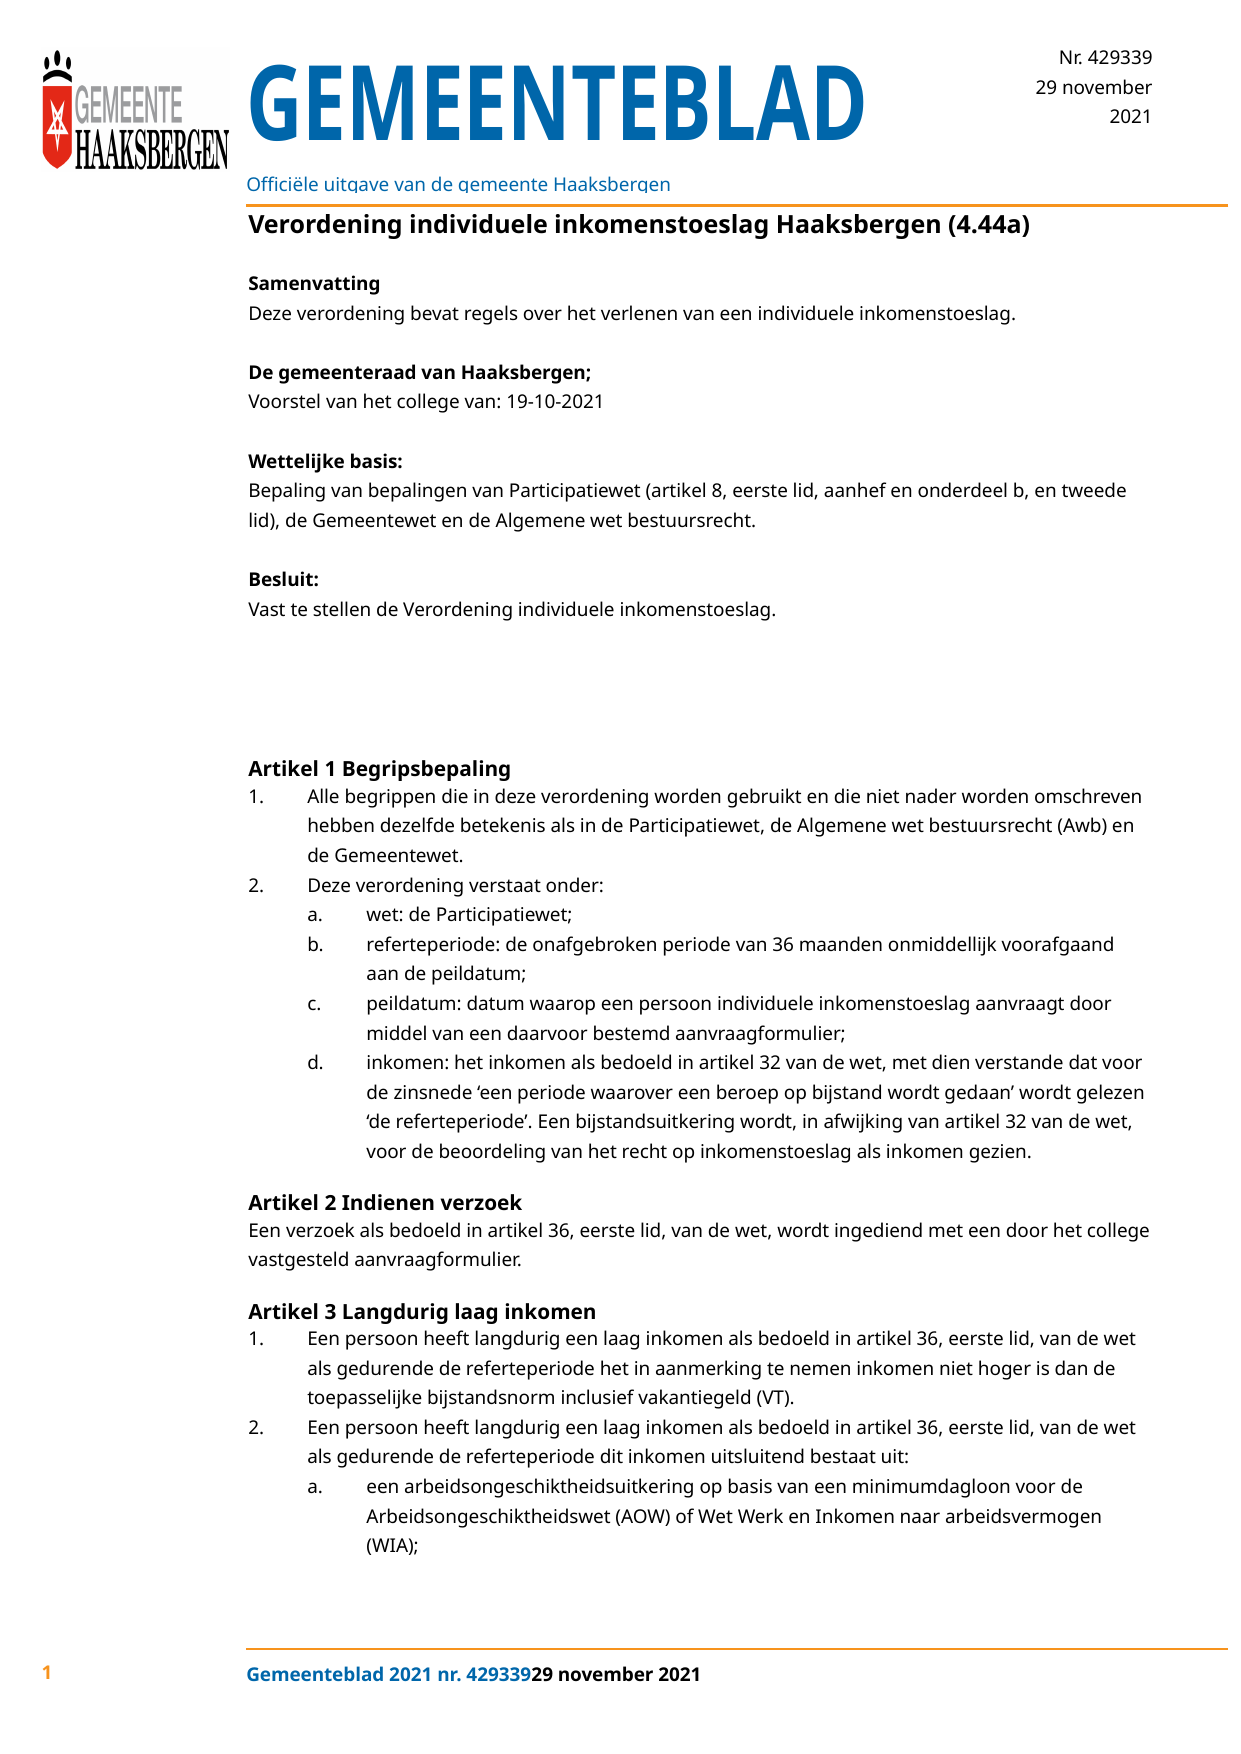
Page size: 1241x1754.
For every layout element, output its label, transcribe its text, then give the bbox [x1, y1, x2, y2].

list inkomen: het inkomen als bedoeld in artikel 32 van de wet, met dien verstande dat voor de zinsnede ‘een periode waarover een beroep op bijstand wordt gedaan’ wordt gelezen ‘de referteperiode’. Een bijstandsuitkering wordt, in afwijking van artikel 32 van de wet, voor de beoordeling van het recht op inkomenstoeslag als inkomen gezien. [307, 1049, 1152, 1164]
text Verordening individuele inkomenstoeslag Haaksbergen (4.44a) [248, 207, 1152, 241]
text Vast te stellen de Verordening individuele inkomenstoeslag. [248, 596, 1152, 621]
text Artikel 2 Indienen verzoek [248, 1188, 1152, 1217]
text Deze verordening bevat regels over het verlenen van een individuele inkomenstoeslag. [248, 300, 1152, 326]
picture [41, 47, 231, 172]
list referteperiode: de onafgebroken periode van 36 maanden onmiddellijk voorafgaand aan de peildatum; [307, 931, 1152, 986]
text De gemeenteraad van Haaksbergen; [248, 359, 1152, 385]
list wet: de Participatiewet; [307, 901, 1152, 927]
text Artikel 1 Begripsbepaling [248, 754, 1152, 783]
text Bepaling van bepalingen van Participatiewet (artikel 8, eerste lid, aanhef en onderdeel b, en tweede lid), de Gemeentewet en de Algemene wet bestuursrecht. [248, 477, 1152, 533]
text Wettelijke basis: [248, 448, 1152, 473]
text Artikel 3 Langdurig laag inkomen [248, 1297, 1152, 1325]
list Deze verordening verstaat onder: [248, 872, 1152, 897]
text Een verzoek als bedoeld in artikel 36, eerste lid, van de wet, wordt ingediend met een door het college vastgesteld aanvraagformulier. [248, 1217, 1152, 1272]
text Besluit: [248, 566, 1152, 592]
list Een persoon heeft langdurig een laag inkomen als bedoeld in artikel 36, eerste lid, van de wet als gedurende de referteperiode het in aanmerking te nemen inkomen niet hoger is dan de toepasselijke bijstandsnorm inclusief vakantiegeld (VT). [248, 1325, 1152, 1410]
text Voorstel van het college van: 19-10-2021 [248, 389, 1152, 414]
list een arbeidsongeschiktheidsuitkering op basis van een minimumdagloon voor de Arbeidsongeschiktheidswet (AOW) of Wet Werk en Inkomen naar arbeidsvermogen (WIA); [307, 1473, 1152, 1558]
list Een persoon heeft langdurig een laag inkomen als bedoeld in artikel 36, eerste lid, van de wet als gedurende de referteperiode dit inkomen uitsluitend bestaat uit: [248, 1414, 1152, 1469]
text Samenvatting [248, 270, 1152, 296]
list Alle begrippen die in deze verordening worden gebruikt en die niet nader worden omschreven hebben dezelfde betekenis als in de Participatiewet, de Algemene wet bestuursrecht (Awb) en de Gemeentewet. [248, 783, 1152, 868]
list peildatum: datum waarop een persoon individuele inkomenstoeslag aanvraagt door middel van een daarvoor bestemd aanvraagformulier; [307, 990, 1152, 1045]
